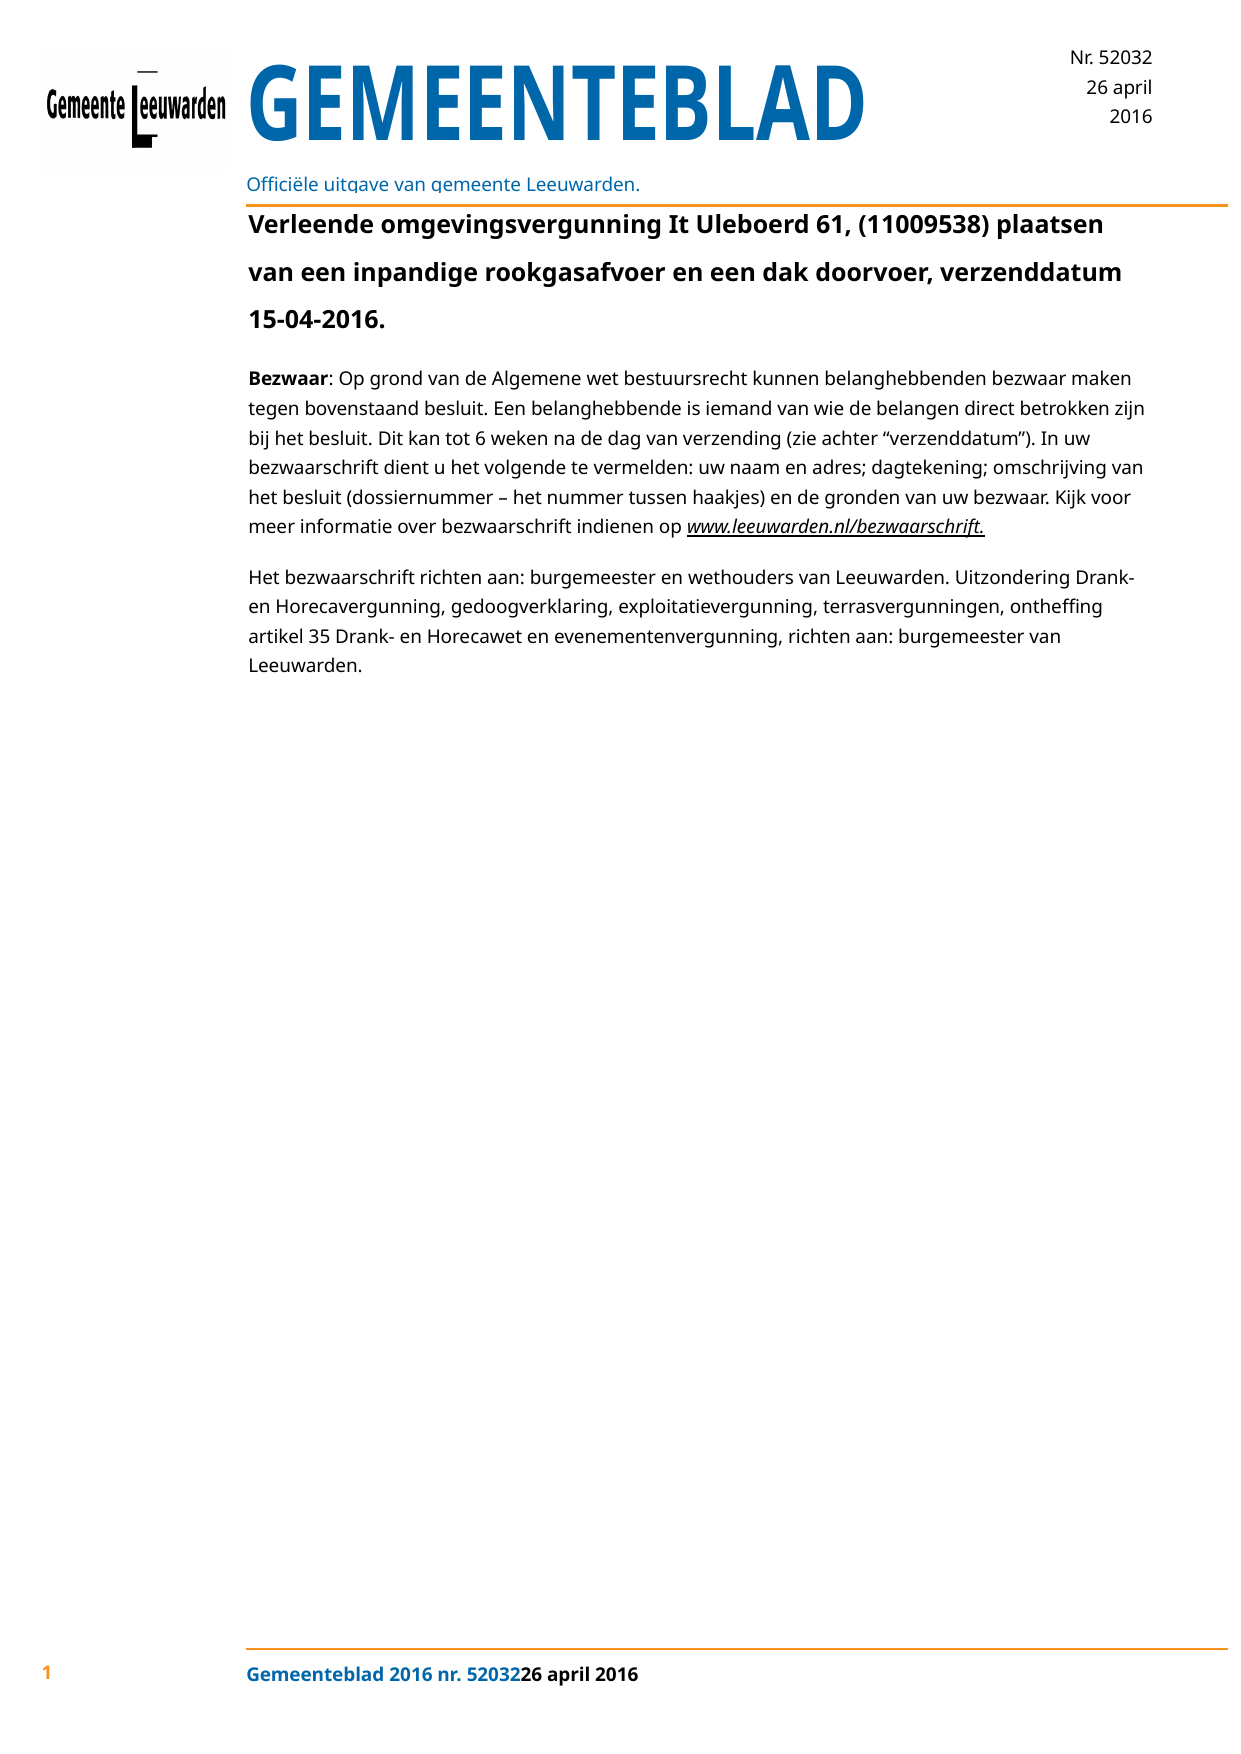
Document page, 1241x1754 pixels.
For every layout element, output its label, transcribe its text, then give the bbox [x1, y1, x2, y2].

picture [41, 47, 231, 172]
text Bezwaar: Op grond van de Algemene wet bestuursrecht kunnen belanghebbenden bezwaar maken tegen bovenstaand besluit. Een belanghebbende is iemand van wie de belangen direct betrokken zijn bij het besluit. Dit kan tot 6 weken na de dag van verzending (zie achter “verzenddatum”). In uw bezwaarschrift dient u het volgende te vermelden: uw naam en adres; dagtekening; omschrijving van het besluit (dossiernummer – het nummer tussen haakjes) en de gronden van uw bezwaar. Kijk voor meer informatie over bezwaarschrift indienen op www.leeuwarden.nl/bezwaarschrift. [248, 366, 1152, 539]
text Het bezwaarschrift richten aan: burgemeester en wethouders van Leeuwarden. Uitzondering Drank- en Horecavergunning, gedoogverklaring, exploitatievergunning, terrasvergunningen, ontheffing artikel 35 Drank- en Horecawet en evenementenvergunning, richten aan: burgemeester van Leeuwarden. [248, 564, 1152, 678]
text Verleende omgevingsvergunning It Uleboerd 61, (11009538) plaatsen van een inpandige rookgasafvoer en een dak doorvoer, verzenddatum 15-04-2016. [248, 207, 1152, 336]
